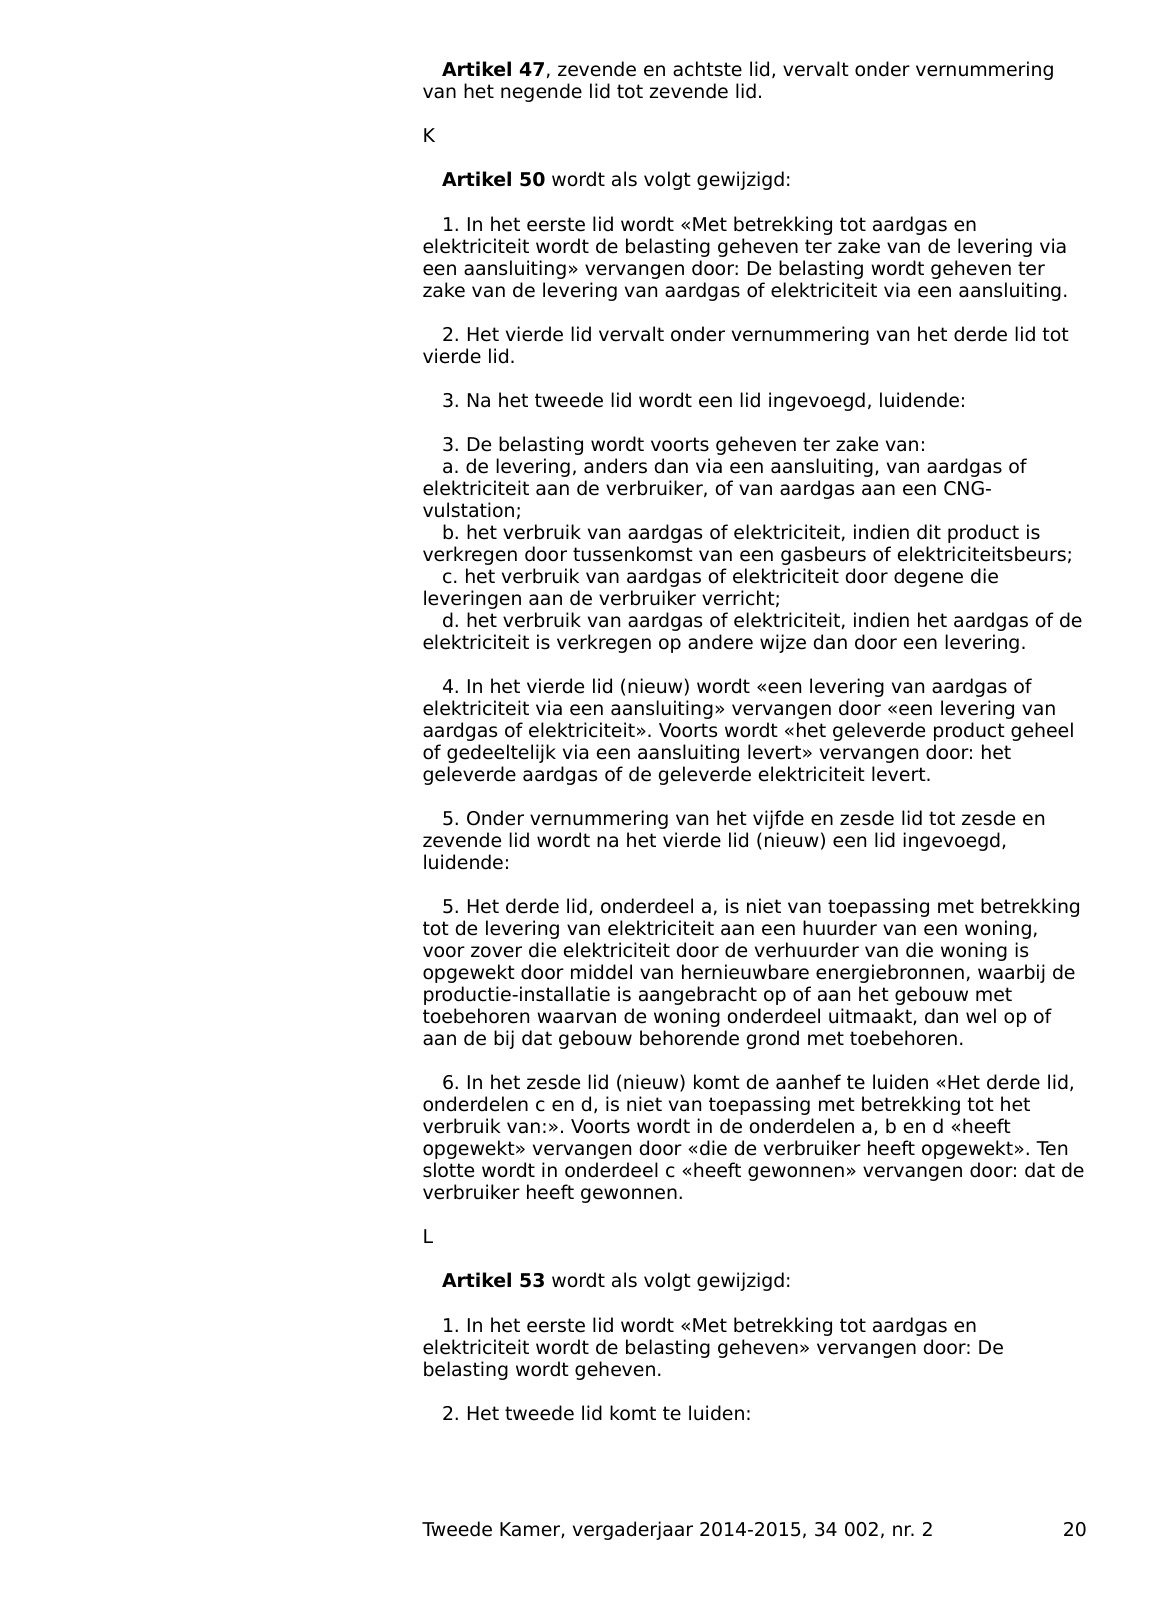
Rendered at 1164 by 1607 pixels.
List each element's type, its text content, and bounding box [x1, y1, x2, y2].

text Artikel 47, zevende en achtste lid, vervalt onder vernummering van het negende lid tot zevende lid. [422, 59, 1087, 103]
text 3. De belasting wordt voorts geheven ter zake van: [422, 434, 1087, 456]
text c. het verbruik van aardgas of elektriciteit door degene die leveringen aan de verbruiker verricht; [422, 566, 1087, 610]
text 2. Het vierde lid vervalt onder vernummering van het derde lid tot vierde lid. [422, 324, 1087, 368]
text d. het verbruik van aardgas of elektriciteit, indien het aardgas of de elektriciteit is verkregen op andere wijze dan door een levering. [422, 610, 1087, 654]
text b. het verbruik van aardgas of elektriciteit, indien dit product is verkregen door tussenkomst van een gasbeurs of elektriciteitsbeurs; [422, 522, 1087, 566]
text 1. In het eerste lid wordt «Met betrekking tot aardgas en elektriciteit wordt de belasting geheven ter zake van de levering via een aansluiting» vervangen door: De belasting wordt geheven ter zake van de levering van aardgas of elektriciteit via een aansluiting. [422, 213, 1087, 301]
text Artikel 53 wordt als volgt gewijzigd: [422, 1270, 1087, 1292]
text 4. In het vierde lid (nieuw) wordt «een levering van aardgas of elektriciteit via een aansluiting» vervangen door «een levering van aardgas of elektriciteit». Voorts wordt «het geleverde product geheel of gedeeltelijk via een aansluiting levert» vervangen door: het geleverde aardgas of de geleverde elektriciteit levert. [422, 676, 1087, 786]
text a. de levering, anders dan via een aansluiting, van aardgas of elektriciteit aan de verbruiker, of van aardgas aan een CNG-vulstation; [422, 456, 1087, 522]
text 6. In het zesde lid (nieuw) komt de aanhef te luiden «Het derde lid, onderdelen c en d, is niet van toepassing met betrekking tot het verbruik van:». Voorts wordt in de onderdelen a, b en d «heeft opgewekt» vervangen door «die de verbruiker heeft opgewekt». Ten slotte wordt in onderdeel c «heeft gewonnen» vervangen door: dat de verbruiker heeft gewonnen. [422, 1072, 1087, 1204]
text K [422, 125, 1087, 147]
text 1. In het eerste lid wordt «Met betrekking tot aardgas en elektriciteit wordt de belasting geheven» vervangen door: De belasting wordt geheven. [422, 1314, 1087, 1381]
text 5. Onder vernummering van het vijfde en zesde lid tot zesde en zevende lid wordt na het vierde lid (nieuw) een lid ingevoegd, luidende: [422, 808, 1087, 874]
text L [422, 1226, 1087, 1248]
text 3. Na het tweede lid wordt een lid ingevoegd, luidende: [422, 390, 1087, 412]
text Artikel 50 wordt als volgt gewijzigd: [422, 169, 1087, 191]
text 2. Het tweede lid komt te luiden: [422, 1403, 1087, 1425]
text 5. Het derde lid, onderdeel a, is niet van toepassing met betrekking tot de levering van elektriciteit aan een huurder van een woning, voor zover die elektriciteit door de verhuurder van die woning is opgewekt door middel van hernieuwbare energiebronnen, waarbij de productie-installatie is aangebracht op of aan het gebouw met toebehoren waarvan de woning onderdeel uitmaakt, dan wel op of aan de bij dat gebouw behorende grond met toebehoren. [422, 896, 1087, 1050]
